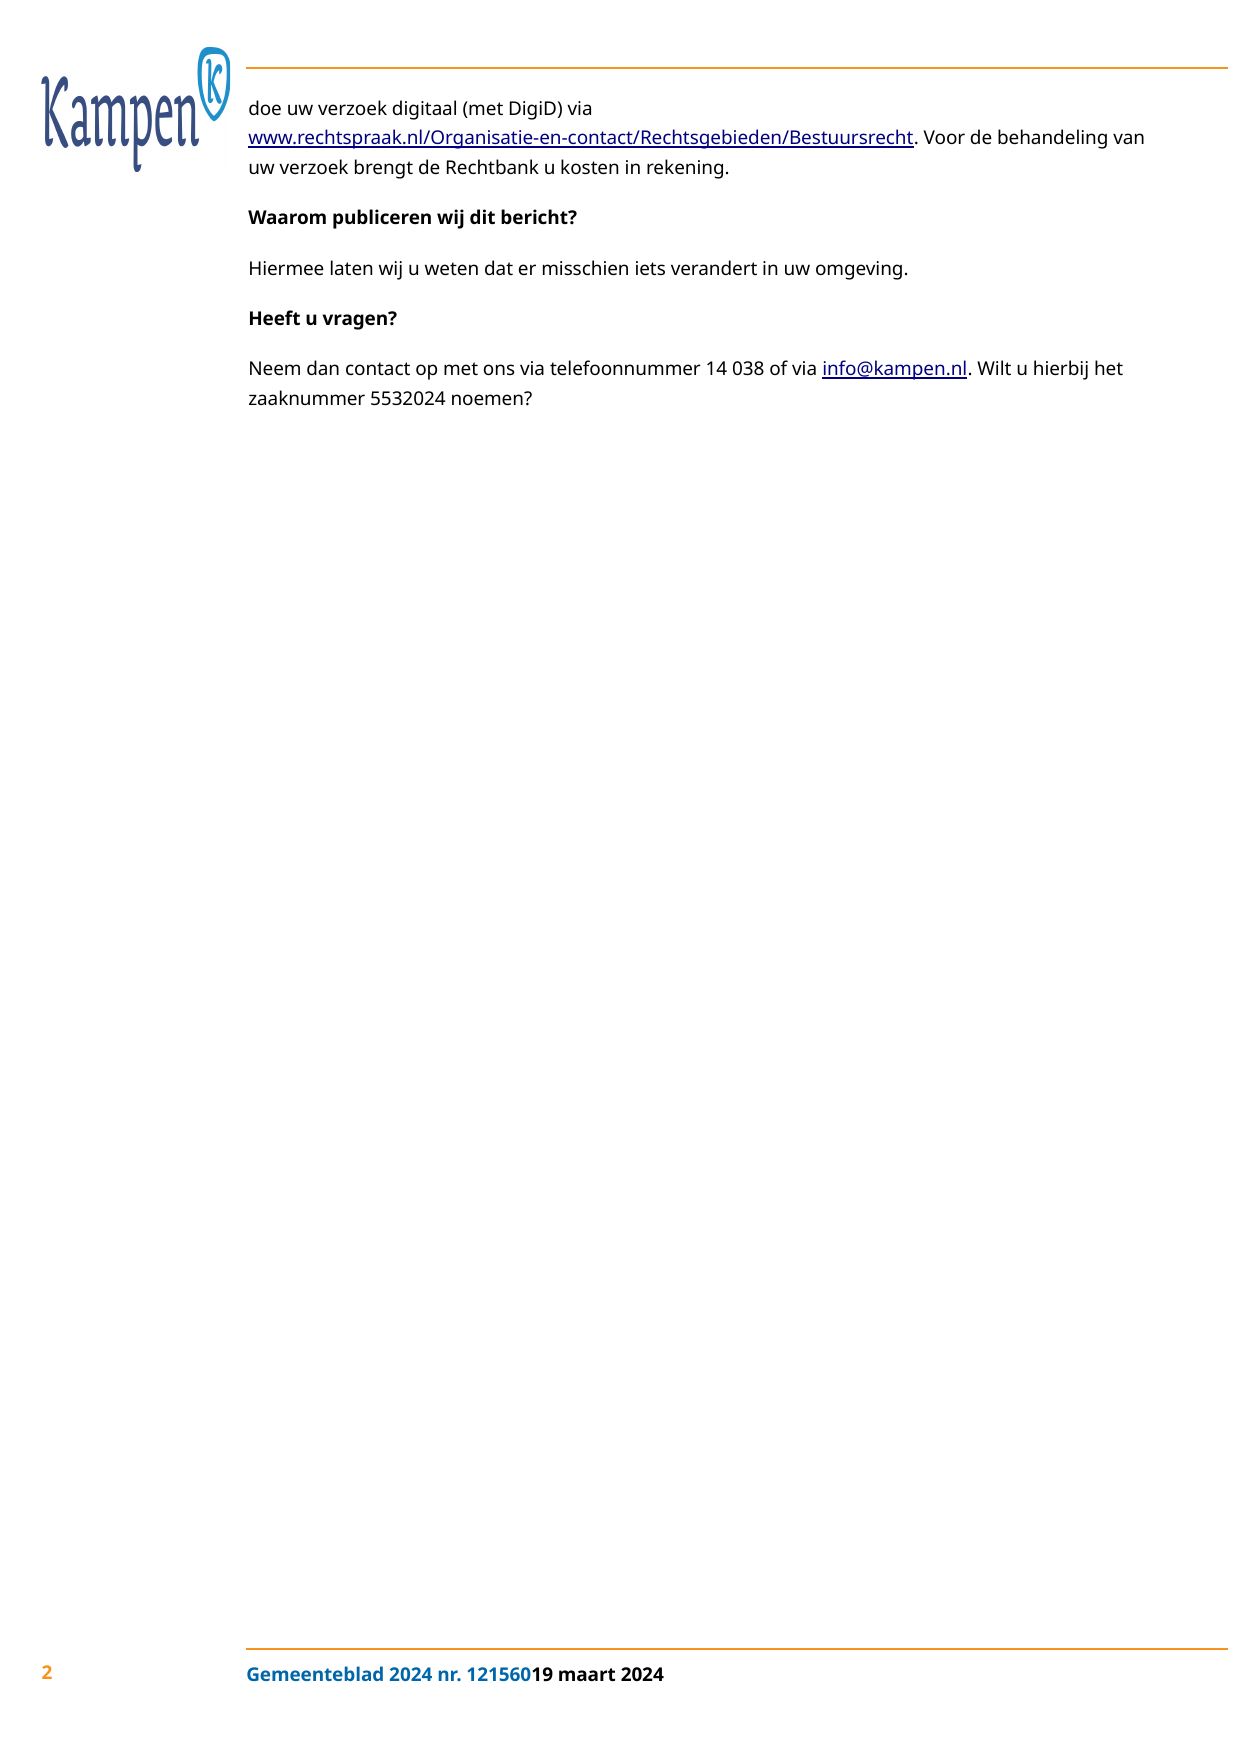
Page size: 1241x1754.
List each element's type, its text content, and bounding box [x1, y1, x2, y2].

text Heeft u vragen? [248, 305, 1152, 331]
text Waarom publiceren wij dit bericht? [248, 204, 1152, 230]
text Hiermee laten wij u weten dat er misschien iets verandert in uw omgeving. [248, 255, 1152, 281]
text Neem dan contact op met ons via telefoonnummer 14 038 of via info@kampen.nl. Wilt u hierbij het zaaknummer 5532024 noemen? [248, 356, 1152, 411]
text doe uw verzoek digitaal (met DigiD) via www.rechtspraak.nl/Organisatie-en-contact/Rechtsgebieden/Bestuursrecht. Voor de behandeling van uw verzoek brengt de Rechtbank u kosten in rekening. [248, 95, 1152, 180]
picture [41, 47, 231, 172]
